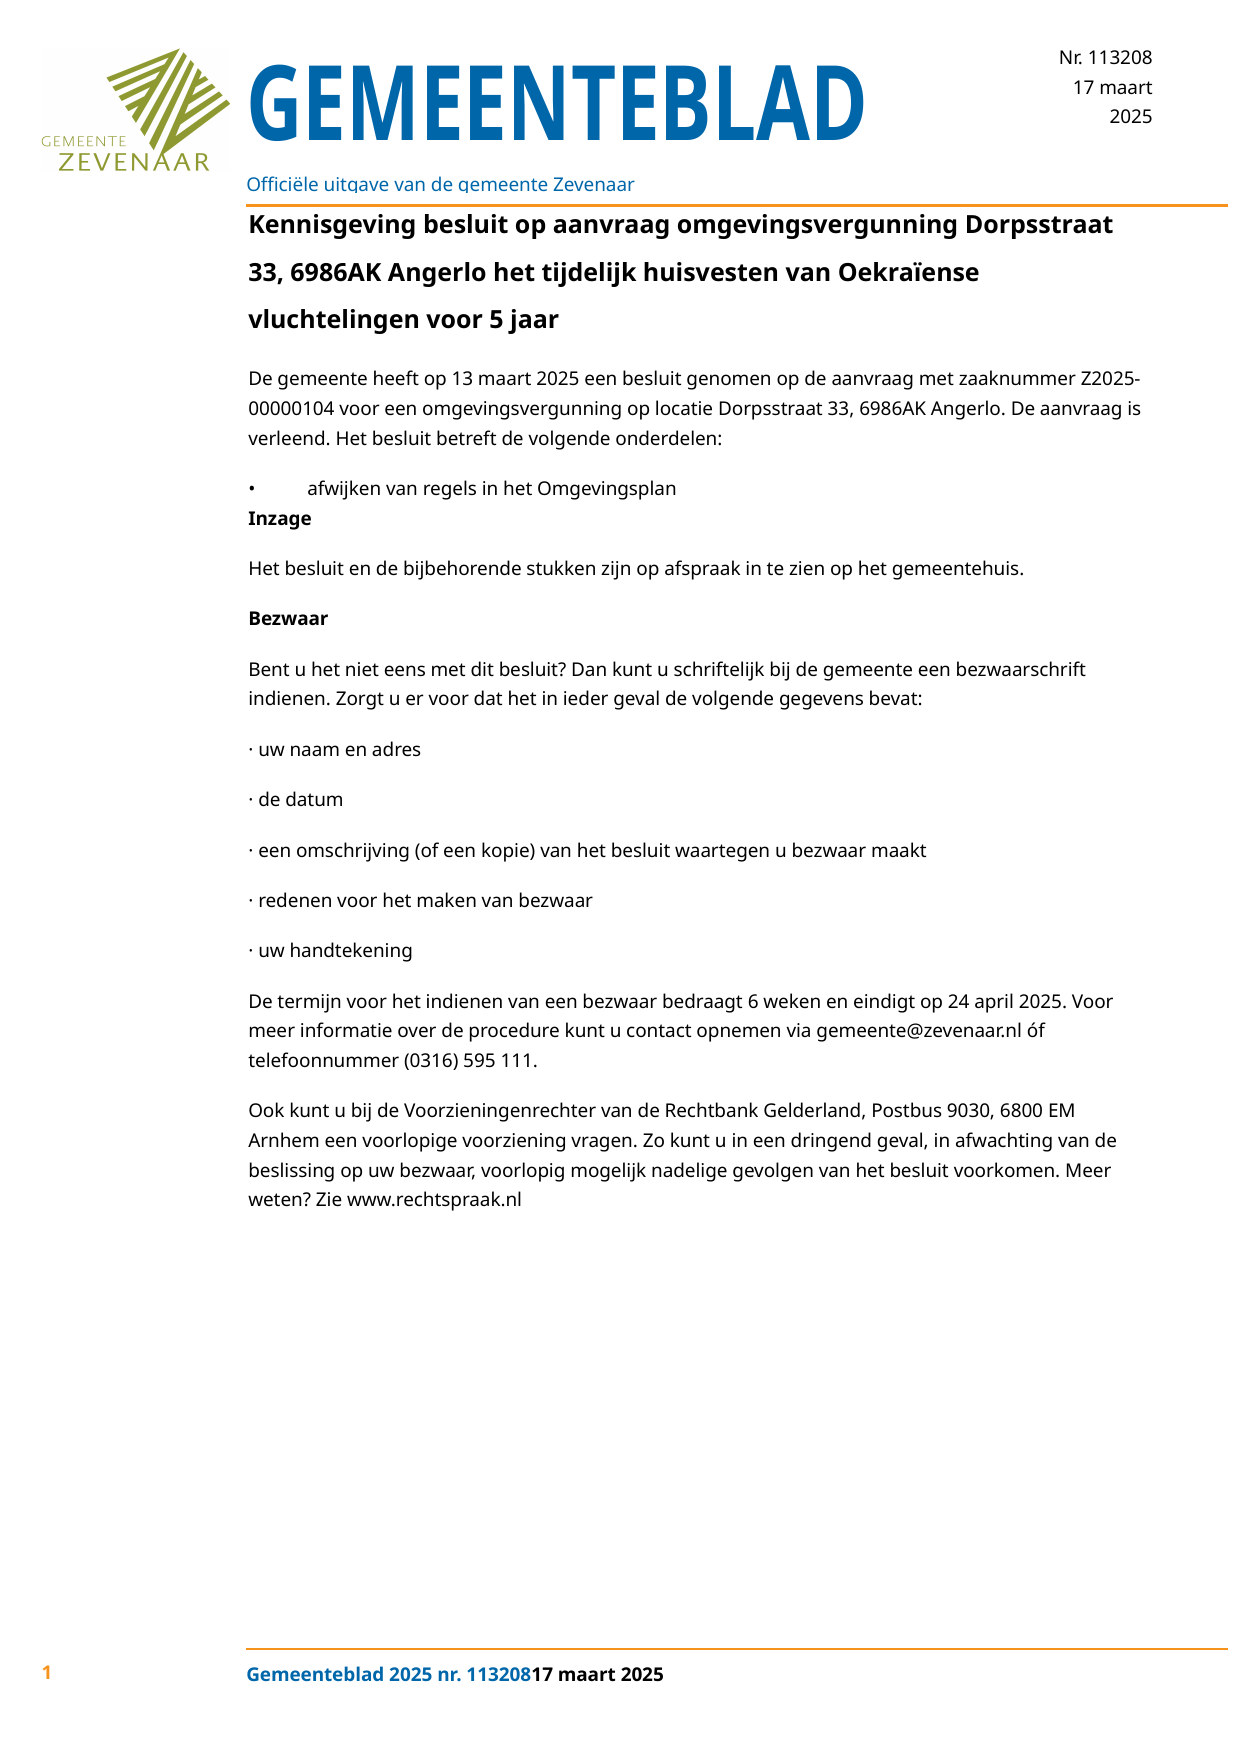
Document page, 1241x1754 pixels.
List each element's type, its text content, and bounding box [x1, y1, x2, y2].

list afwijken van regels in het Omgevingsplan [248, 475, 1152, 501]
text Kennisgeving besluit op aanvraag omgevingsvergunning Dorpsstraat 33, 6986AK Angerlo het tijdelijk huisvesten van Oekraïense vluchtelingen voor 5 jaar [248, 207, 1152, 336]
text · de datum [248, 786, 1152, 812]
text Bezwaar [248, 606, 1152, 631]
text Ook kunt u bij de Voorzieningenrechter van de Rechtbank Gelderland, Postbus 9030, 6800 EM Arnhem een voorlopige voorziening vragen. Zo kunt u in een dringend geval, in afwachting van de beslissing op uw bezwaar, voorlopig mogelijk nadelige gevolgen van het besluit voorkomen. Meer weten? Zie www.rechtspraak.nl [248, 1098, 1152, 1212]
picture [41, 47, 231, 172]
text Inzage [248, 505, 1152, 530]
text · een omschrijving (of een kopie) van het besluit waartegen u bezwaar maakt [248, 837, 1152, 862]
text · redenen voor het maken van bezwaar [248, 887, 1152, 913]
text Bent u het niet eens met dit besluit? Dan kunt u schriftelijk bij de gemeente een bezwaarschrift indienen. Zorgt u er voor dat het in ieder geval de volgende gegevens bevat: [248, 656, 1152, 711]
text Het besluit en de bijbehorende stukken zijn op afspraak in te zien op het gemeentehuis. [248, 555, 1152, 581]
text De termijn voor het indienen van een bezwaar bedraagt 6 weken en eindigt op 24 april 2025. Voor meer informatie over de procedure kunt u contact opnemen via gemeente@zevenaar.nl óf telefoonnummer (0316) 595 111. [248, 988, 1152, 1073]
text De gemeente heeft op 13 maart 2025 een besluit genomen op de aanvraag met zaaknummer Z2025-00000104 voor een omgevingsvergunning op locatie Dorpsstraat 33, 6986AK Angerlo. De aanvraag is verleend. Het besluit betreft de volgende onderdelen: [248, 366, 1152, 450]
text · uw naam en adres [248, 736, 1152, 762]
text · uw handtekening [248, 938, 1152, 963]
